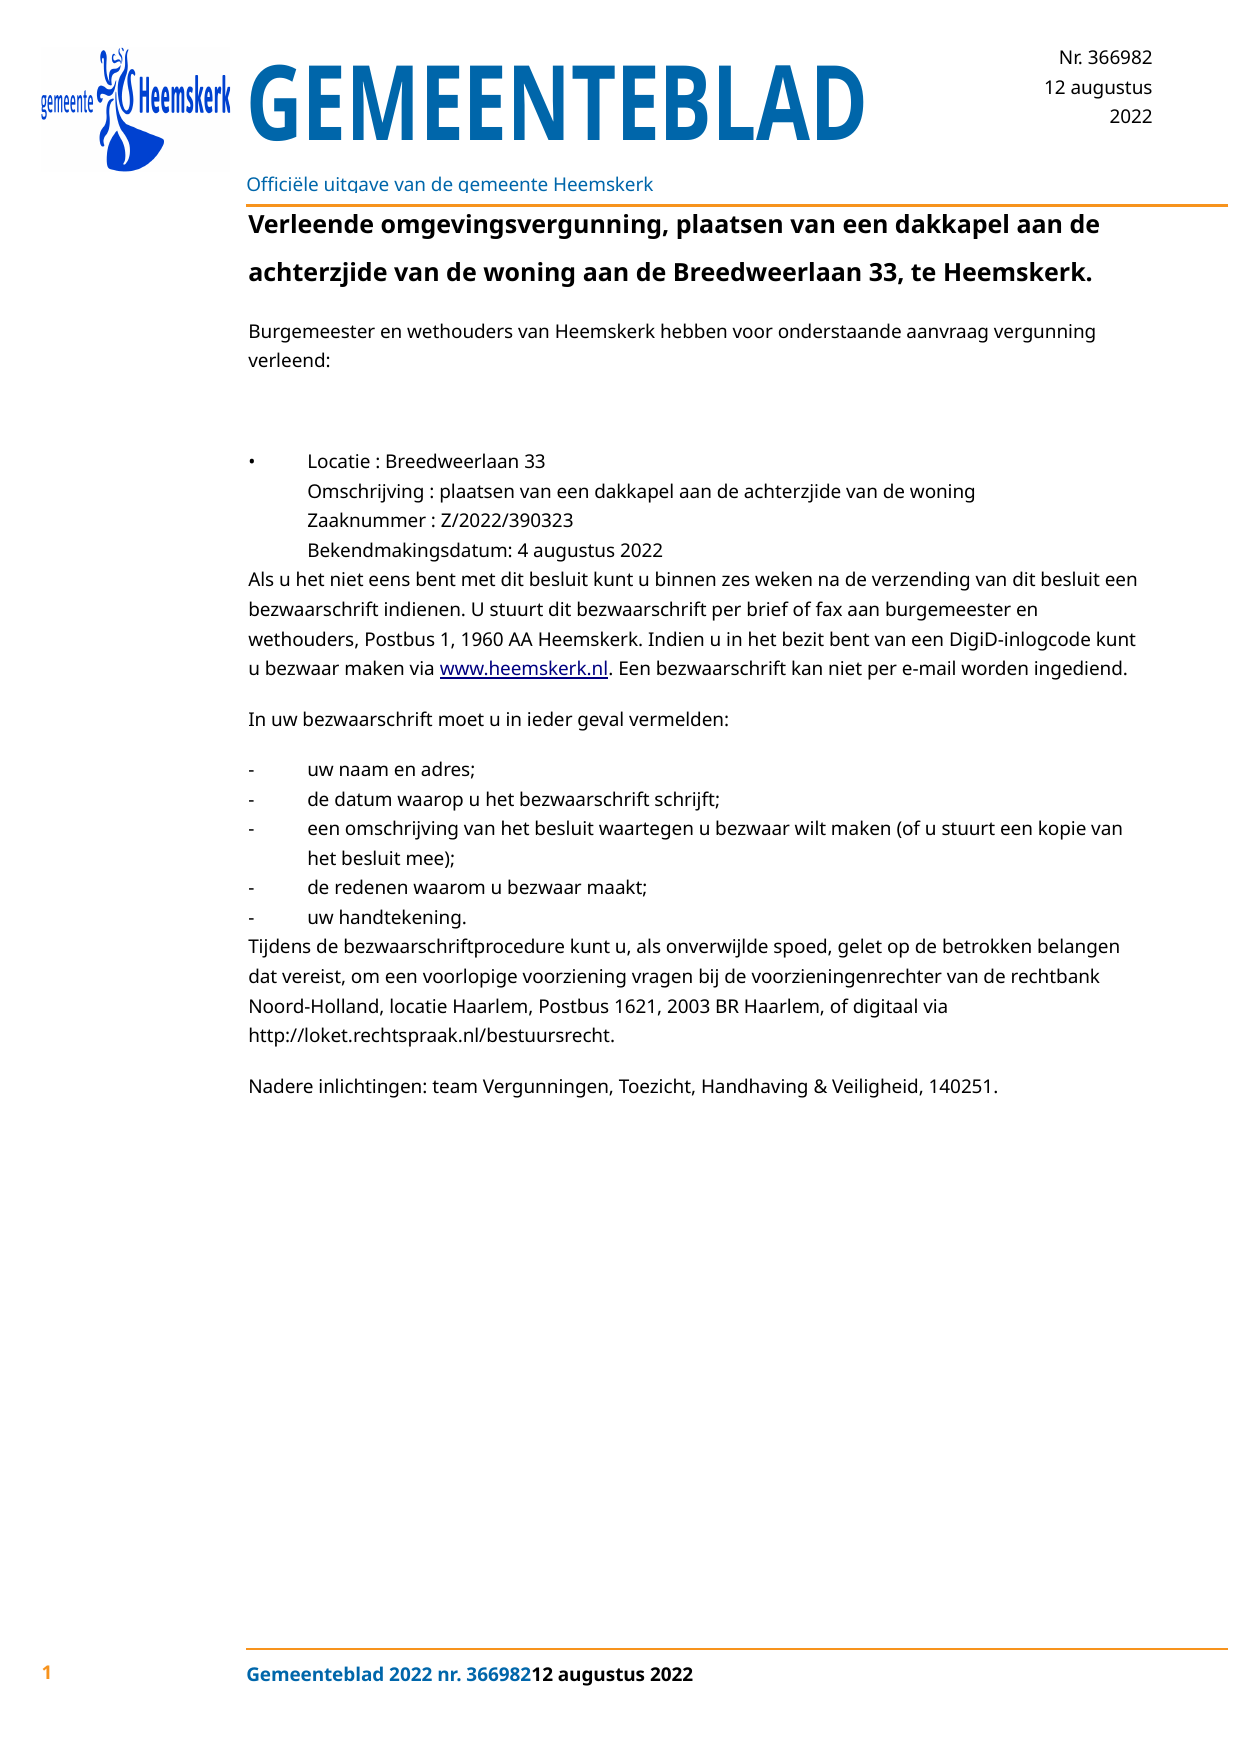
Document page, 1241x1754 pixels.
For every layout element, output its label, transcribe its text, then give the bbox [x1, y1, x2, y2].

list Zaaknummer : Z/2022/390323 [248, 507, 1152, 533]
list de datum waarop u het bezwaarschrift schrijft; [248, 786, 1152, 812]
list uw handtekening. [248, 904, 1152, 930]
list een omschrijving van het besluit waartegen u bezwaar wilt maken (of u stuurt een kopie van het besluit mee); [248, 815, 1152, 871]
text In uw bezwaarschrift moet u in ieder geval vermelden: [248, 706, 1152, 732]
text Als u het niet eens bent met dit besluit kunt u binnen zes weken na de verzending van dit besluit een bezwaarschrift indienen. U stuurt dit bezwaarschrift per brief of fax aan burgemeester en wethouders, Postbus 1, 1960 AA Heemskerk. Indien u in het bezit bent van een DigiD-inlogcode kunt u bezwaar maken via www.heemskerk.nl. Een bezwaarschrift kan niet per e-mail worden ingediend. [248, 567, 1152, 681]
list Bekendmakingsdatum: 4 augustus 2022 [248, 537, 1152, 563]
list Omschrijving : plaatsen van een dakkapel aan de achterzjide van de woning [248, 478, 1152, 504]
list Locatie : Breedweerlaan 33 [248, 448, 1152, 474]
text Burgemeester en wethouders van Heemskerk hebben voor onderstaande aanvraag vergunning verleend: [248, 318, 1152, 373]
text Tijdens de bezwaarschriftprocedure kunt u, als onverwijlde spoed, gelet op de betrokken belangen dat vereist, om een voorlopige voorziening vragen bij de voorzieningenrechter van de rechtbank Noord-Holland, locatie Haarlem, Postbus 1621, 2003 BR Haarlem, of digitaal via http://loket.rechtspraak.nl/bestuursrecht. [248, 934, 1152, 1048]
text Verleende omgevingsvergunning, plaatsen van een dakkapel aan de achterzjide van de woning aan de Breedweerlaan 33, te Heemskerk. [248, 207, 1152, 288]
text Nadere inlichtingen: team Vergunningen, Toezicht, Handhaving & Veiligheid, 140251. [248, 1073, 1152, 1099]
picture [41, 47, 231, 172]
list de redenen waarom u bezwaar maakt; [248, 874, 1152, 900]
list uw naam en adres; [248, 756, 1152, 782]
